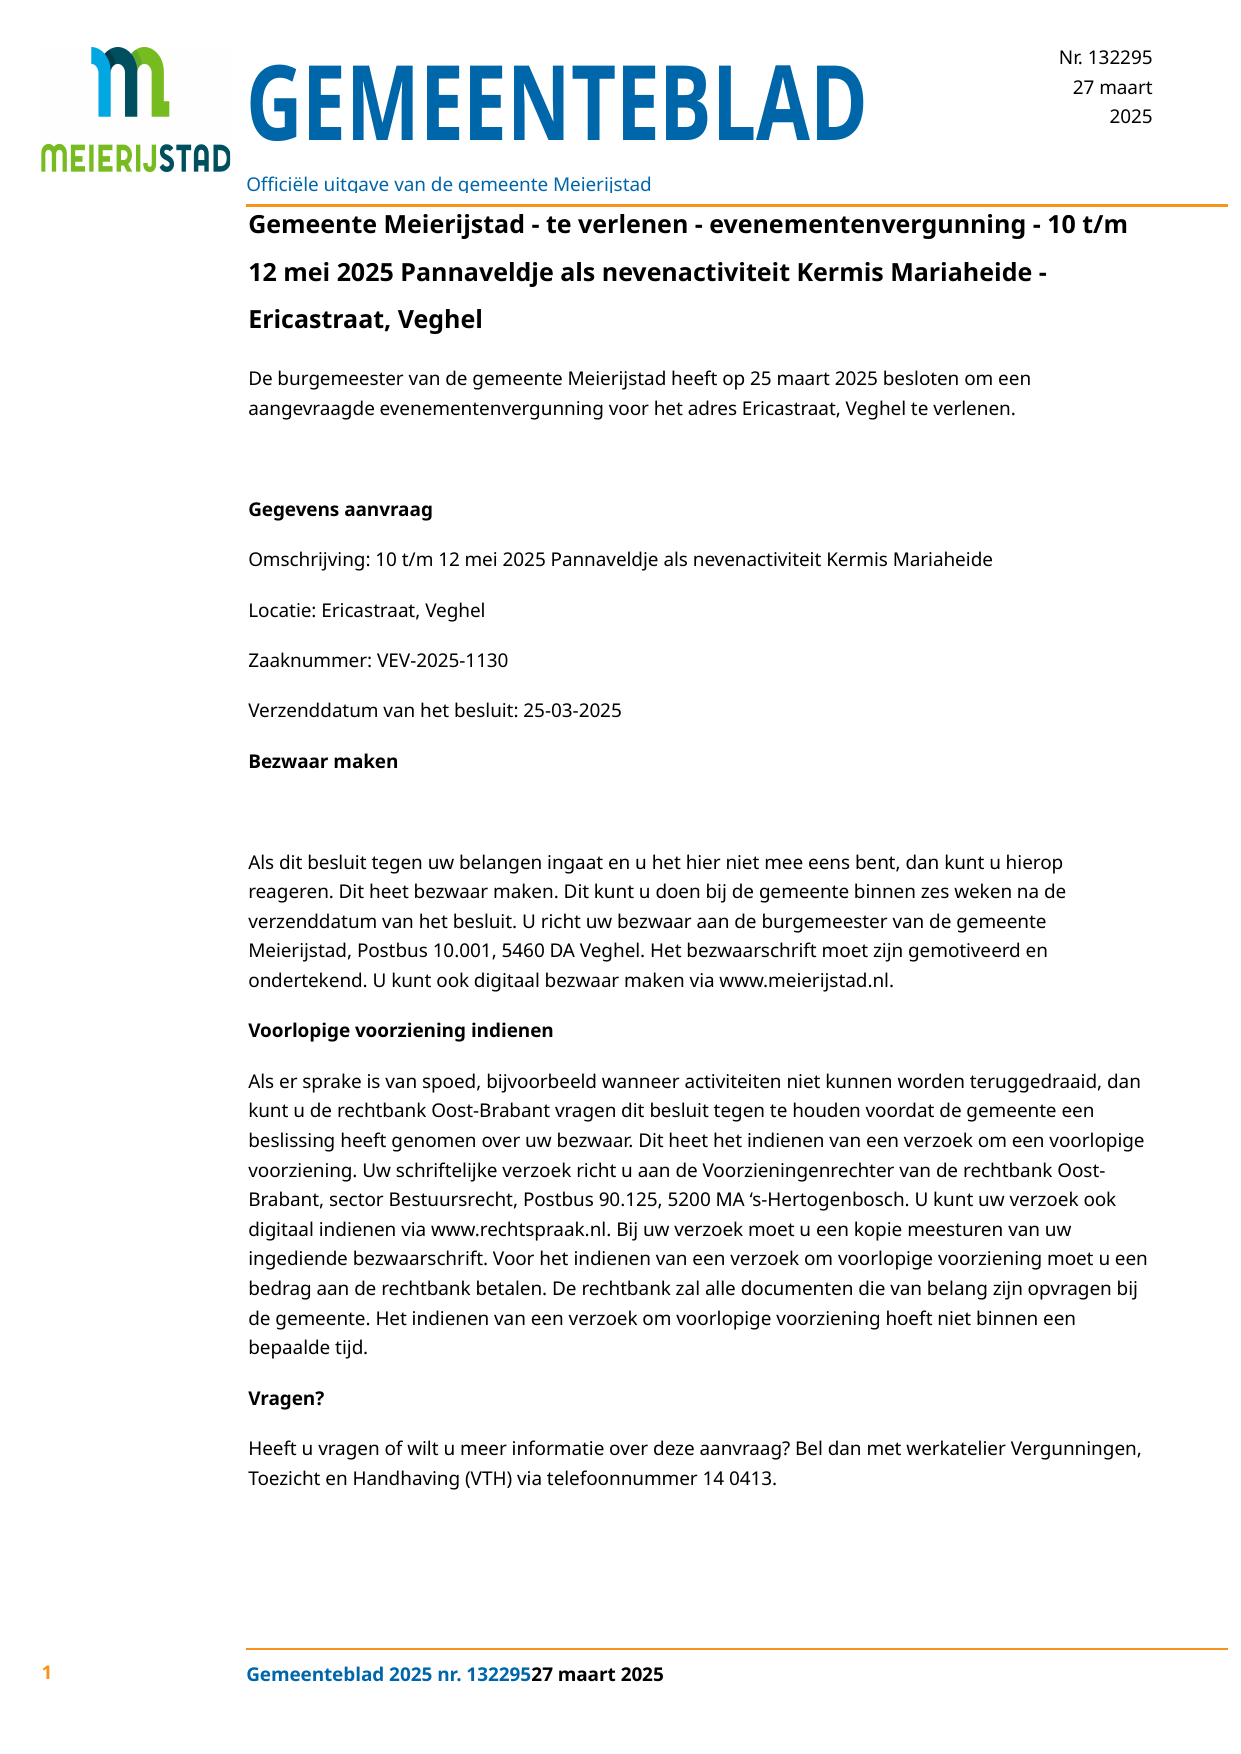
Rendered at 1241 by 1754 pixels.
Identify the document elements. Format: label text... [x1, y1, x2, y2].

text Omschrijving: 10 t/m 12 mei 2025 Pannaveldje als nevenactiviteit Kermis Mariaheide [248, 546, 1152, 572]
text Voorlopige voorziening indienen [248, 1018, 1152, 1043]
text Heeft u vragen of wilt u meer informatie over deze aanvraag? Bel dan met werkatelier Vergunningen, Toezicht en Handhaving (VTH) via telefoonnummer 14 0413. [248, 1435, 1152, 1490]
text Bezwaar maken [248, 748, 1152, 774]
text Als er sprake is van spoed, bijvoorbeeld wanneer activiteiten niet kunnen worden teruggedraaid, dan kunt u de rechtbank Oost-Brabant vragen dit besluit tegen te houden voordat de gemeente een beslissing heeft genomen over uw bezwaar. Dit heet het indienen van een verzoek om een voorlopige voorziening. Uw schriftelijke verzoek richt u aan de Voorzieningenrechter van de rechtbank Oost-Brabant, sector Bestuursrecht, Postbus 90.125, 5200 MA ‘s-Hertogenbosch. U kunt uw verzoek ook digitaal indienen via www.rechtspraak.nl. Bij uw verzoek moet u een kopie meesturen van uw ingediende bezwaarschrift. Voor het indienen van een verzoek om voorlopige voorziening moet u een bedrag aan de rechtbank betalen. De rechtbank zal alle documenten die van belang zijn opvragen bij de gemeente. Het indienen van een verzoek om voorlopige voorziening hoeft niet binnen een bepaalde tijd. [248, 1068, 1152, 1360]
text Vragen? [248, 1385, 1152, 1410]
text Als dit besluit tegen uw belangen ingaat en u het hier niet mee eens bent, dan kunt u hierop reageren. Dit heet bezwaar maken. Dit kunt u doen bij de gemeente binnen zes weken na de verzenddatum van het besluit. U richt uw bezwaar aan de burgemeester van de gemeente Meierijstad, Postbus 10.001, 5460 DA Veghel. Het bezwaarschrift moet zijn gemotiveerd en ondertekend. U kunt ook digitaal bezwaar maken via www.meierijstad.nl. [248, 849, 1152, 993]
text Gemeente Meierijstad - te verlenen - evenementenvergunning - 10 t/m 12 mei 2025 Pannaveldje als nevenactiviteit Kermis Mariaheide - Ericastraat, Veghel [248, 207, 1152, 336]
text Verzenddatum van het besluit: 25-03-2025 [248, 698, 1152, 723]
text Gegevens aanvraag [248, 496, 1152, 522]
text Locatie: Ericastraat, Veghel [248, 597, 1152, 622]
picture [41, 47, 231, 172]
text Zaaknummer: VEV-2025-1130 [248, 647, 1152, 673]
text De burgemeester van de gemeente Meierijstad heeft op 25 maart 2025 besloten om een aangevraagde evenementenvergunning voor het adres Ericastraat, Veghel te verlenen. [248, 366, 1152, 421]
